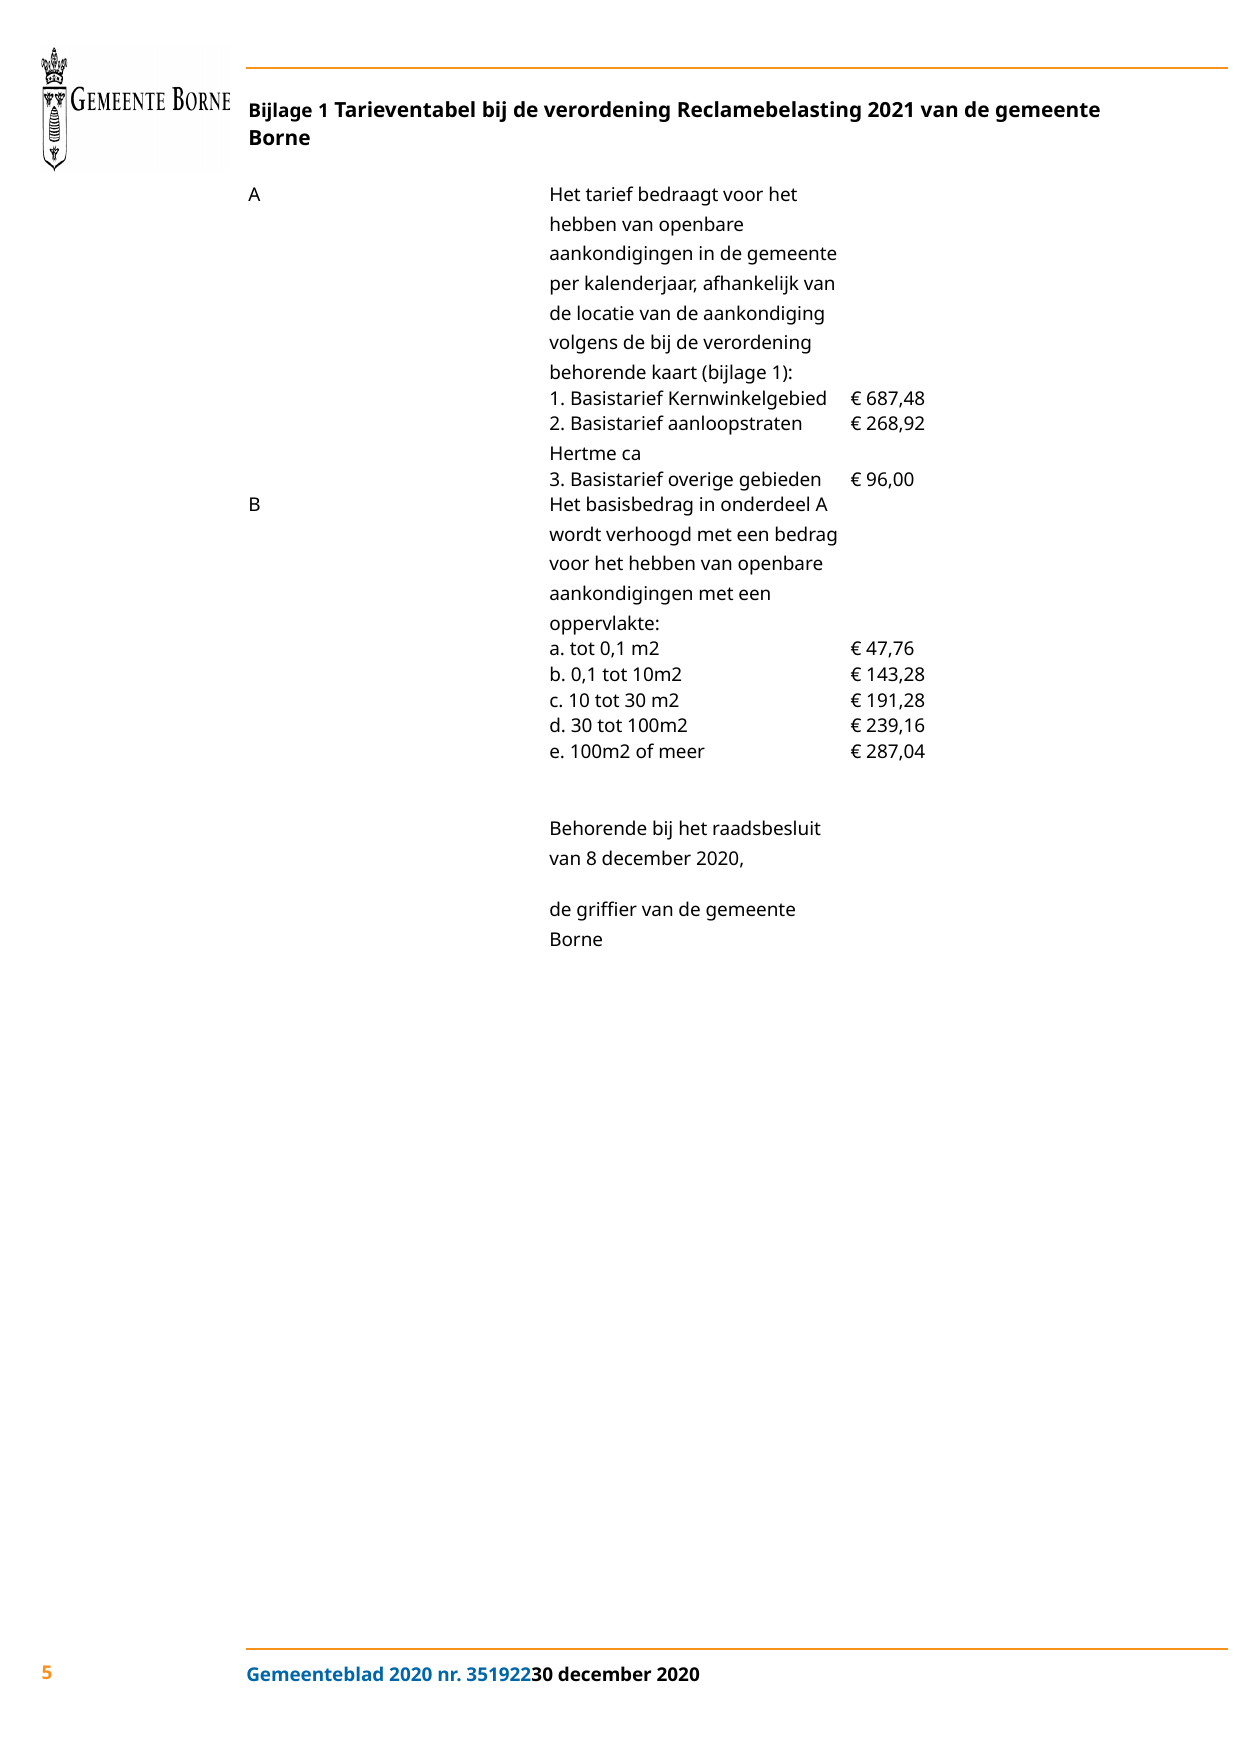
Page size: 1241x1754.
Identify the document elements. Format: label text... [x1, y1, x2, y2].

table_cell b. 0,1 tot 10m2 [549, 661, 850, 687]
table_cell B [248, 491, 549, 636]
table_cell [850, 764, 1152, 790]
table_cell [850, 897, 1152, 952]
table_cell e. 100m2 of meer [549, 739, 850, 764]
table_cell € 47,76 [850, 636, 1152, 661]
table_cell [248, 661, 549, 687]
table_cell Behorende bij het raadsbesluit van 8 december 2020, [549, 816, 850, 871]
table_cell [850, 871, 1152, 897]
text Bijlage 1 Tarieventabel bij de verordening Reclamebelasting 2021 van de gemeente Borne [248, 95, 1152, 152]
table_cell € 143,28 [850, 661, 1152, 687]
table_cell [850, 491, 1152, 636]
table_cell [248, 897, 549, 952]
table_cell [549, 764, 850, 790]
picture [41, 47, 231, 172]
table_cell [248, 871, 549, 897]
table_cell [549, 790, 850, 816]
table_header Het tarief bedraagt voor het hebben van openbare aankondigingen in de gemeente per kalenderjaar, afhankelijk van de locatie van de aankondiging volgens de bij de verordening behorende kaart (bijlage 1): [549, 181, 850, 385]
table_cell € 268,92 [850, 410, 1152, 466]
table_cell a. tot 0,1 m2 [549, 636, 850, 661]
table_cell c. 10 tot 30 m2 [549, 687, 850, 713]
table_cell [248, 410, 549, 466]
table_cell € 191,28 [850, 687, 1152, 713]
table_cell Het basisbedrag in onderdeel A wordt verhoogd met een bedrag voor het hebben van openbare aankondigingen met een oppervlakte: [549, 491, 850, 636]
table_cell [248, 739, 549, 764]
table_cell € 687,48 [850, 385, 1152, 410]
table_cell [248, 385, 549, 410]
table_cell € 239,16 [850, 713, 1152, 738]
table_cell [248, 816, 549, 871]
table_cell [248, 466, 549, 491]
table_cell de griffier van de gemeente Borne [549, 897, 850, 952]
table_cell [248, 764, 549, 790]
table_cell [248, 687, 549, 713]
table_cell 1. Basistarief Kernwinkelgebied [549, 385, 850, 410]
table_cell € 287,04 [850, 739, 1152, 764]
table_cell [850, 816, 1152, 871]
table_cell € 96,00 [850, 466, 1152, 491]
table_cell [549, 871, 850, 897]
table_cell [850, 790, 1152, 816]
table_cell [248, 790, 549, 816]
table_header A [248, 181, 549, 385]
table_cell [248, 713, 549, 738]
table_cell 2. Basistarief aanloopstraten Hertme ca [549, 410, 850, 466]
table_cell d. 30 tot 100m2 [549, 713, 850, 738]
table_cell 3. Basistarief overige gebieden [549, 466, 850, 491]
table_cell [248, 636, 549, 661]
table_header [850, 181, 1152, 385]
